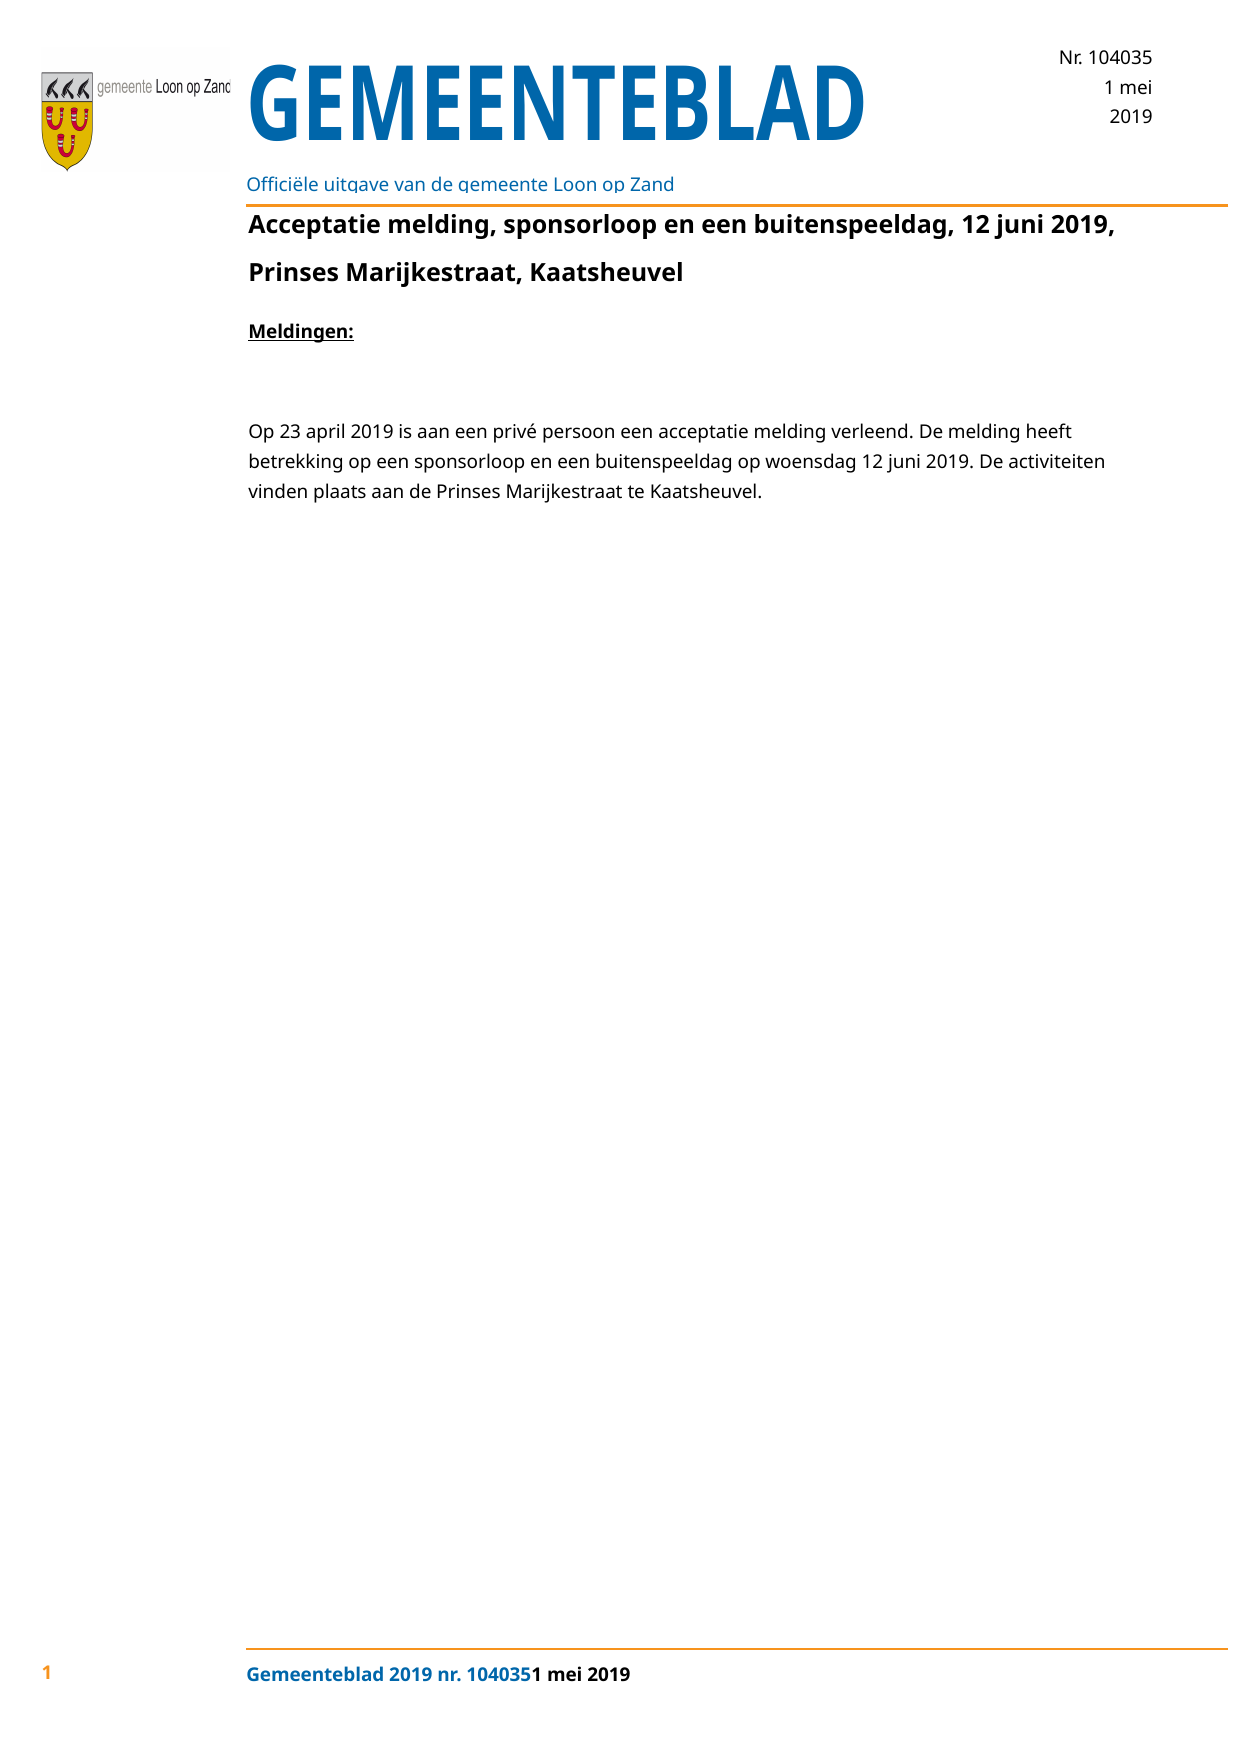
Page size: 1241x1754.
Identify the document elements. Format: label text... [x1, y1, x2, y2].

text Acceptatie melding, sponsorloop en een buitenspeeldag, 12 juni 2019, Prinses Marijkestraat, Kaatsheuvel [248, 207, 1152, 288]
text Meldingen: [248, 318, 1152, 344]
picture [41, 47, 231, 172]
text Op 23 april 2019 is aan een privé persoon een acceptatie melding verleend. De melding heeft betrekking op een sponsorloop en een buitenspeeldag op woensdag 12 juni 2019. De activiteiten vinden plaats aan de Prinses Marijkestraat te Kaatsheuvel. [248, 419, 1152, 504]
